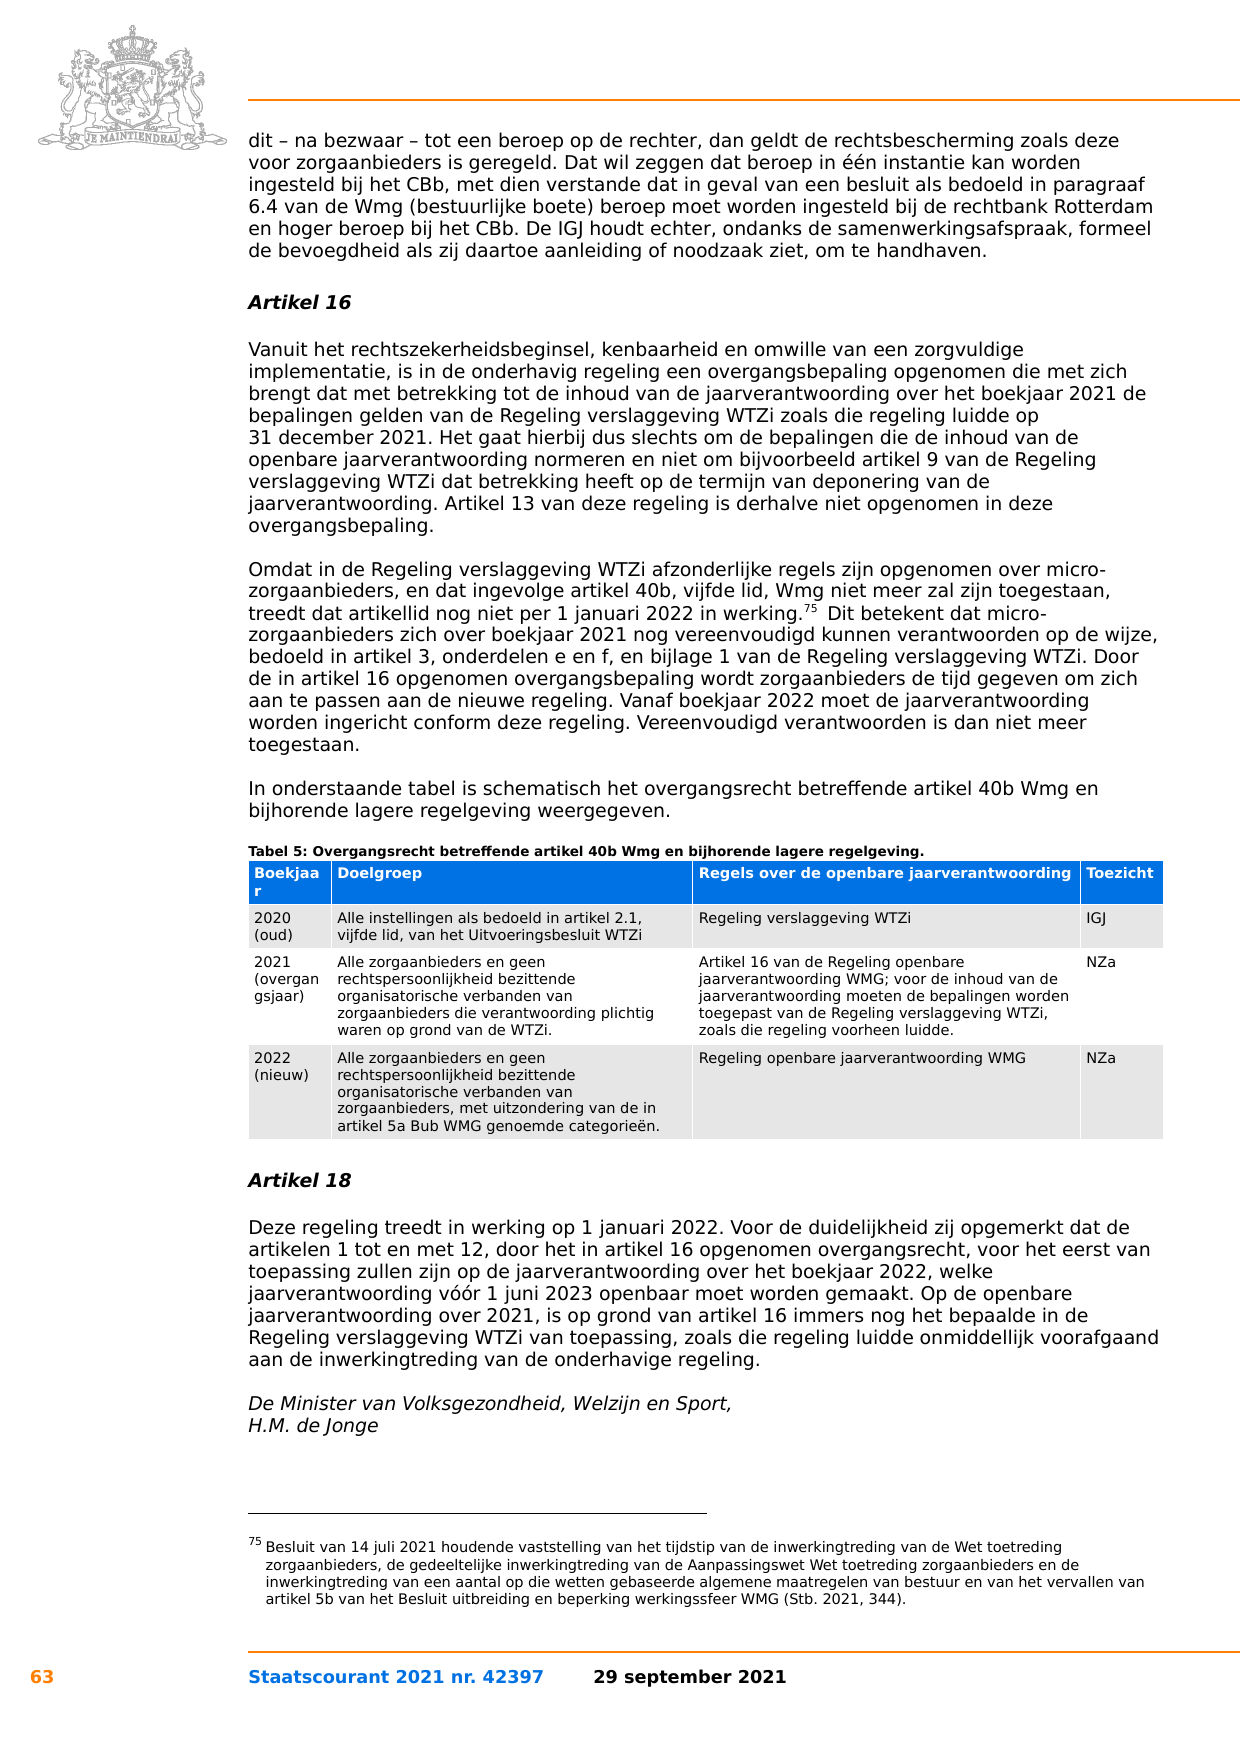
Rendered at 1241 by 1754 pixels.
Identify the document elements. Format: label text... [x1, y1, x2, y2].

table_cell 2021 (overgangsjaar) [249, 950, 331, 1044]
table_cell Boekjaar [249, 861, 331, 904]
table_cell Alle zorgaanbieders en geen rechtspersoonlijkheid bezittende organisatorische verbanden van zorgaanbieders, met uitzondering van de in artikel 5a Bub WMG genoemde categorieën. [332, 1045, 692, 1139]
table_cell Regeling verslaggeving WTZi [693, 905, 1080, 948]
table_cell Regeling openbare jaarverantwoording WMG [693, 1045, 1080, 1139]
table_cell 2022 (nieuw) [249, 1045, 331, 1139]
table_cell Doelgroep [332, 861, 692, 904]
subtitle Artikel 16 [248, 292, 1163, 314]
table_cell NZa [1081, 1045, 1163, 1139]
table_cell Alle zorgaanbieders en geen rechtspersoonlijkheid bezittende organisatorische verbanden van zorgaanbieders die verantwoording plichtig waren op grond van de WTZi. [332, 950, 692, 1044]
text Vanuit het rechtszekerheidsbeginsel, kenbaarheid en omwille van een zorgvuldige implementatie, is in de onderhavig regeling een overgangsbepaling opgenomen die met zich brengt dat met betrekking tot de inhoud van de jaarverantwoording over het boekjaar 2021 de bepalingen gelden van de Regeling verslaggeving WTZi zoals die regeling luidde op 31 december 2021. Het gaat hierbij dus slechts om de bepalingen die de inhoud van de openbare jaarverantwoording normeren en niet om bijvoorbeeld artikel 9 van de Regeling verslaggeving WTZi dat betrekking heeft op de termijn van deponering van de jaarverantwoording. Artikel 13 van deze regeling is derhalve niet opgenomen in deze overgangsbepaling. [248, 339, 1163, 537]
text dit – na bezwaar – tot een beroep op de rechter, dan geldt de rechtsbescherming zoals deze voor zorgaanbieders is geregeld. Dat wil zeggen dat beroep in één instantie kan worden ingesteld bij het CBb, met dien verstande dat in geval van een besluit als bedoeld in paragraaf 6.4 van de Wmg (bestuurlijke boete) beroep moet worden ingesteld bij de rechtbank Rotterdam en hoger beroep bij het CBb. De IGJ houdt echter, ondanks de samenwerkingsafspraak, formeel de bevoegdheid als zij daartoe aanleiding of noodzaak ziet, om te handhaven. [248, 130, 1163, 262]
table_cell Regels over de openbare jaarverantwoording [693, 861, 1080, 904]
text Deze regeling treedt in werking op 1 januari 2022. Voor de duidelijkheid zij opgemerkt dat de artikelen 1 tot en met 12, door het in artikel 16 opgenomen overgangsrecht, voor het eerst van toepassing zullen zijn op de jaarverantwoording over het boekjaar 2022, welke jaarverantwoording vóór 1 juni 2023 openbaar moet worden gemaakt. Op de openbare jaarverantwoording over 2021, is op grond van artikel 16 immers nog het bepaalde in de Regeling verslaggeving WTZi van toepassing, zoals die regeling luidde onmiddellijk voorafgaand aan de inwerkingtreding van de onderhavige regeling. [248, 1217, 1163, 1371]
table_cell IGJ [1081, 905, 1163, 948]
text De Minister van Volksgezondheid, Welzijn en Sport, H.M. de Jonge [248, 1393, 1163, 1437]
table_header Tabel 5: Overgangsrecht betreffende artikel 40b Wmg en bijhorende lagere regelgeving. [248, 844, 1163, 860]
text Omdat in de Regeling verslaggeving WTZi afzonderlijke regels zijn opgenomen over micro-zorgaanbieders, en dat ingevolge artikel 40b, vijfde lid, Wmg niet meer zal zijn toegestaan, treedt dat artikellid nog niet per 1 januari 2022 in werking. Dit betekent dat micro-zorgaanbieders zich over boekjaar 2021 nog vereenvoudigd kunnen verantwoorden op de wijze, bedoeld in artikel 3, onderdelen e en f, en bijlage 1 van de Regeling verslaggeving WTZi. Door de in artikel 16 opgenomen overgangsbepaling wordt zorgaanbieders de tijd gegeven om zich aan te passen aan de nieuwe regeling. Vanaf boekjaar 2022 moet de jaarverantwoording worden ingericht conform deze regeling. Vereenvoudigd verantwoorden is dan niet meer toegestaan. [248, 558, 1163, 756]
table_cell 2020 (oud) [249, 905, 331, 948]
text Besluit van 14 juli 2021 houdende vaststelling van het tijdstip van de inwerkingtreding van de Wet toetreding zorgaanbieders, de gedeeltelijke inwerkingtreding van de Aanpassingswet Wet toetreding zorgaanbieders en de inwerkingtreding van een aantal op die wetten gebaseerde algemene maatregelen van bestuur en van het vervallen van artikel 5b van het Besluit uitbreiding en beperking werkingssfeer WMG (Stb. 2021, 344). [248, 1535, 1163, 1608]
table_cell NZa [1081, 950, 1163, 1044]
picture [38, 25, 227, 150]
subtitle Artikel 18 [248, 1170, 1163, 1192]
text In onderstaande tabel is schematisch het overgangsrecht betreffende artikel 40b Wmg en bijhorende lagere regelgeving weergegeven. [248, 778, 1163, 822]
table_cell Alle instellingen als bedoeld in artikel 2.1, vijfde lid, van het Uitvoeringsbesluit WTZi [332, 905, 692, 948]
table_cell Artikel 16 van de Regeling openbare jaarverantwoording WMG; voor de inhoud van de jaarverantwoording moeten de bepalingen worden toegepast van de Regeling verslaggeving WTZi, zoals die regeling voorheen luidde. [693, 950, 1080, 1044]
table_cell Toezicht [1081, 861, 1163, 904]
